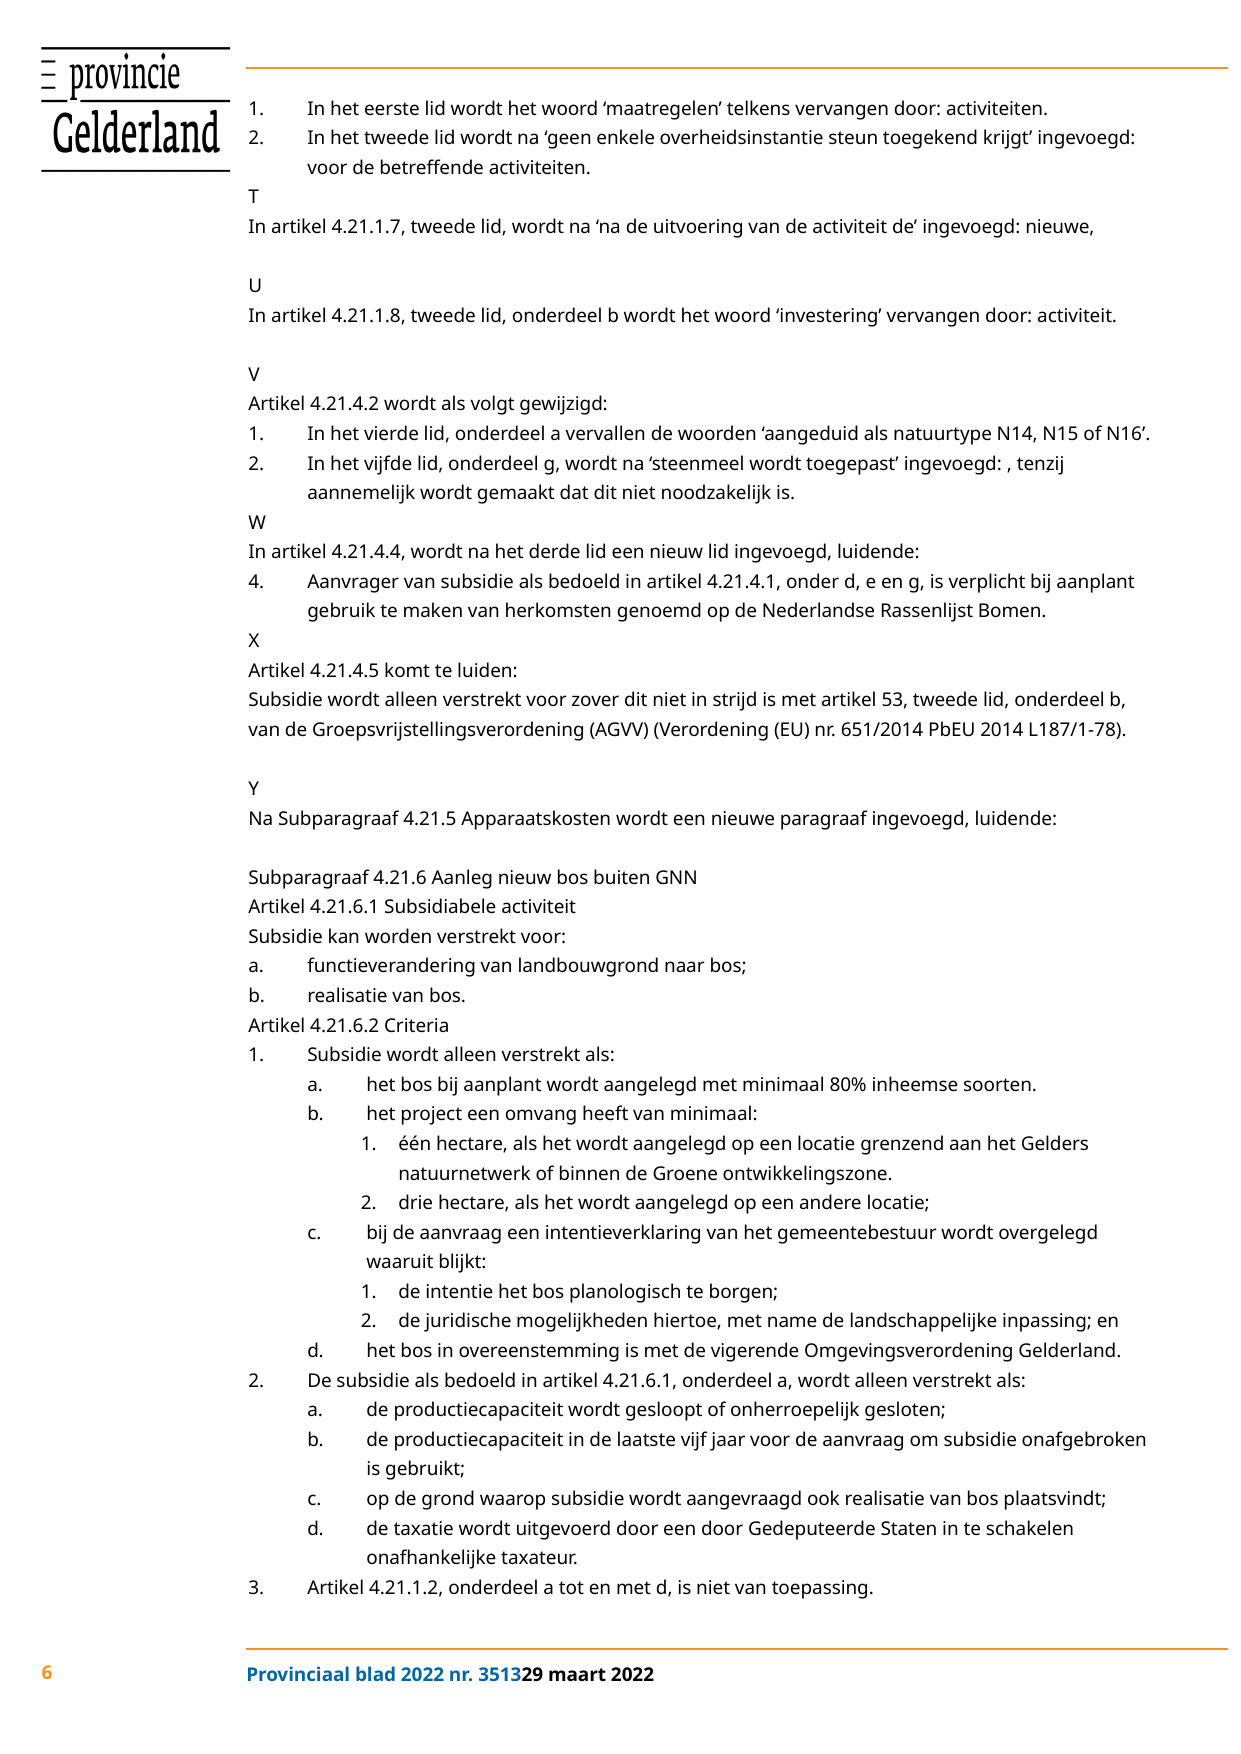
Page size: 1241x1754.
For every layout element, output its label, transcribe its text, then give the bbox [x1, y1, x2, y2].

list het project een omvang heeft van minimaal: [307, 1101, 1152, 1126]
text W [248, 509, 1152, 535]
text X [248, 627, 1152, 653]
text In artikel 4.21.4.4, wordt na het derde lid een nieuw lid ingevoegd, luidende: [248, 538, 1152, 564]
list het bos bij aanplant wordt aangelegd met minimaal 80% inheemse soorten. [307, 1071, 1152, 1097]
text Subparagraaf 4.21.6 Aanleg nieuw bos buiten GNN [248, 864, 1152, 890]
text Artikel 4.21.6.2 Criteria [248, 1012, 1152, 1038]
list De subsidie als bedoeld in artikel 4.21.6.1, onderdeel a, wordt alleen verstrekt als: [248, 1367, 1152, 1393]
list In het vierde lid, onderdeel a vervallen de woorden ‘aangeduid als natuurtype N14, N15 of N16’. [248, 420, 1152, 446]
list Aanvrager van subsidie als bedoeld in artikel 4.21.4.1, onder d, e en g, is verplicht bij aanplant gebruik te maken van herkomsten genoemd op de Nederlandse Rassenlijst Bomen. [248, 568, 1152, 623]
text Artikel 4.21.4.5 komt te luiden: [248, 657, 1152, 683]
list het bos in overeenstemming is met de vigerende Omgevingsverordening Gelderland. [307, 1337, 1152, 1363]
list de productiecapaciteit wordt gesloopt of onherroepelijk gesloten; [307, 1396, 1152, 1422]
list Subsidie wordt alleen verstrekt als: [248, 1041, 1152, 1067]
text T [248, 183, 1152, 209]
list op de grond waarop subsidie wordt aangevraagd ook realisatie van bos plaatsvindt; [307, 1485, 1152, 1511]
list Artikel 4.21.1.2, onderdeel a tot en met d, is niet van toepassing. [248, 1574, 1152, 1600]
list de taxatie wordt uitgevoerd door een door Gedeputeerde Staten in te schakelen onafhankelijke taxateur. [307, 1515, 1152, 1570]
list In het tweede lid wordt na ‘geen enkele overheidsinstantie steun toegekend krijgt’ ingevoegd: voor de betreffende activiteiten. [248, 124, 1152, 180]
list In het vijfde lid, onderdeel g, wordt na ‘steenmeel wordt toegepast’ ingevoegd: , tenzij aannemelijk wordt gemaakt dat dit niet noodzakelijk is. [248, 450, 1152, 505]
list één hectare, als het wordt aangelegd op een locatie grenzend aan het Gelders natuurnetwerk of binnen de Groene ontwikkelingszone. [361, 1130, 1152, 1186]
text In artikel 4.21.1.7, tweede lid, wordt na ‘na de uitvoering van de activiteit de’ ingevoegd: nieuwe, [248, 213, 1152, 239]
text Y [248, 775, 1152, 801]
list de productiecapaciteit in de laatste vijf jaar voor de aanvraag om subsidie onafgebroken is gebruikt; [307, 1426, 1152, 1481]
text In artikel 4.21.1.8, tweede lid, onderdeel b wordt het woord ‘investering’ vervangen door: activiteit. [248, 302, 1152, 328]
text Subsidie kan worden verstrekt voor: [248, 923, 1152, 949]
list bij de aanvraag een intentieverklaring van het gemeentebestuur wordt overgelegd waaruit blijkt: [307, 1219, 1152, 1274]
text Artikel 4.21.4.2 wordt als volgt gewijzigd: [248, 391, 1152, 416]
picture [41, 47, 231, 172]
text Artikel 4.21.6.1 Subsidiabele activiteit [248, 893, 1152, 919]
text V [248, 361, 1152, 387]
text U [248, 272, 1152, 298]
list de intentie het bos planologisch te borgen; [361, 1278, 1152, 1304]
text Na Subparagraaf 4.21.5 Apparaatskosten wordt een nieuwe paragraaf ingevoegd, luidende: [248, 805, 1152, 831]
list drie hectare, als het wordt aangelegd op een andere locatie; [361, 1189, 1152, 1215]
list functieverandering van landbouwgrond naar bos; [248, 953, 1152, 978]
list de juridische mogelijkheden hiertoe, met name de landschappelijke inpassing; en [361, 1308, 1152, 1333]
list In het eerste lid wordt het woord ‘maatregelen’ telkens vervangen door: activiteiten. [248, 95, 1152, 121]
list realisatie van bos. [248, 982, 1152, 1008]
text Subsidie wordt alleen verstrekt voor zover dit niet in strijd is met artikel 53, tweede lid, onderdeel b, van de Groepsvrijstellingsverordening (AGVV) (Verordening (EU) nr. 651/2014 PbEU 2014 L187/1-78). [248, 686, 1152, 742]
